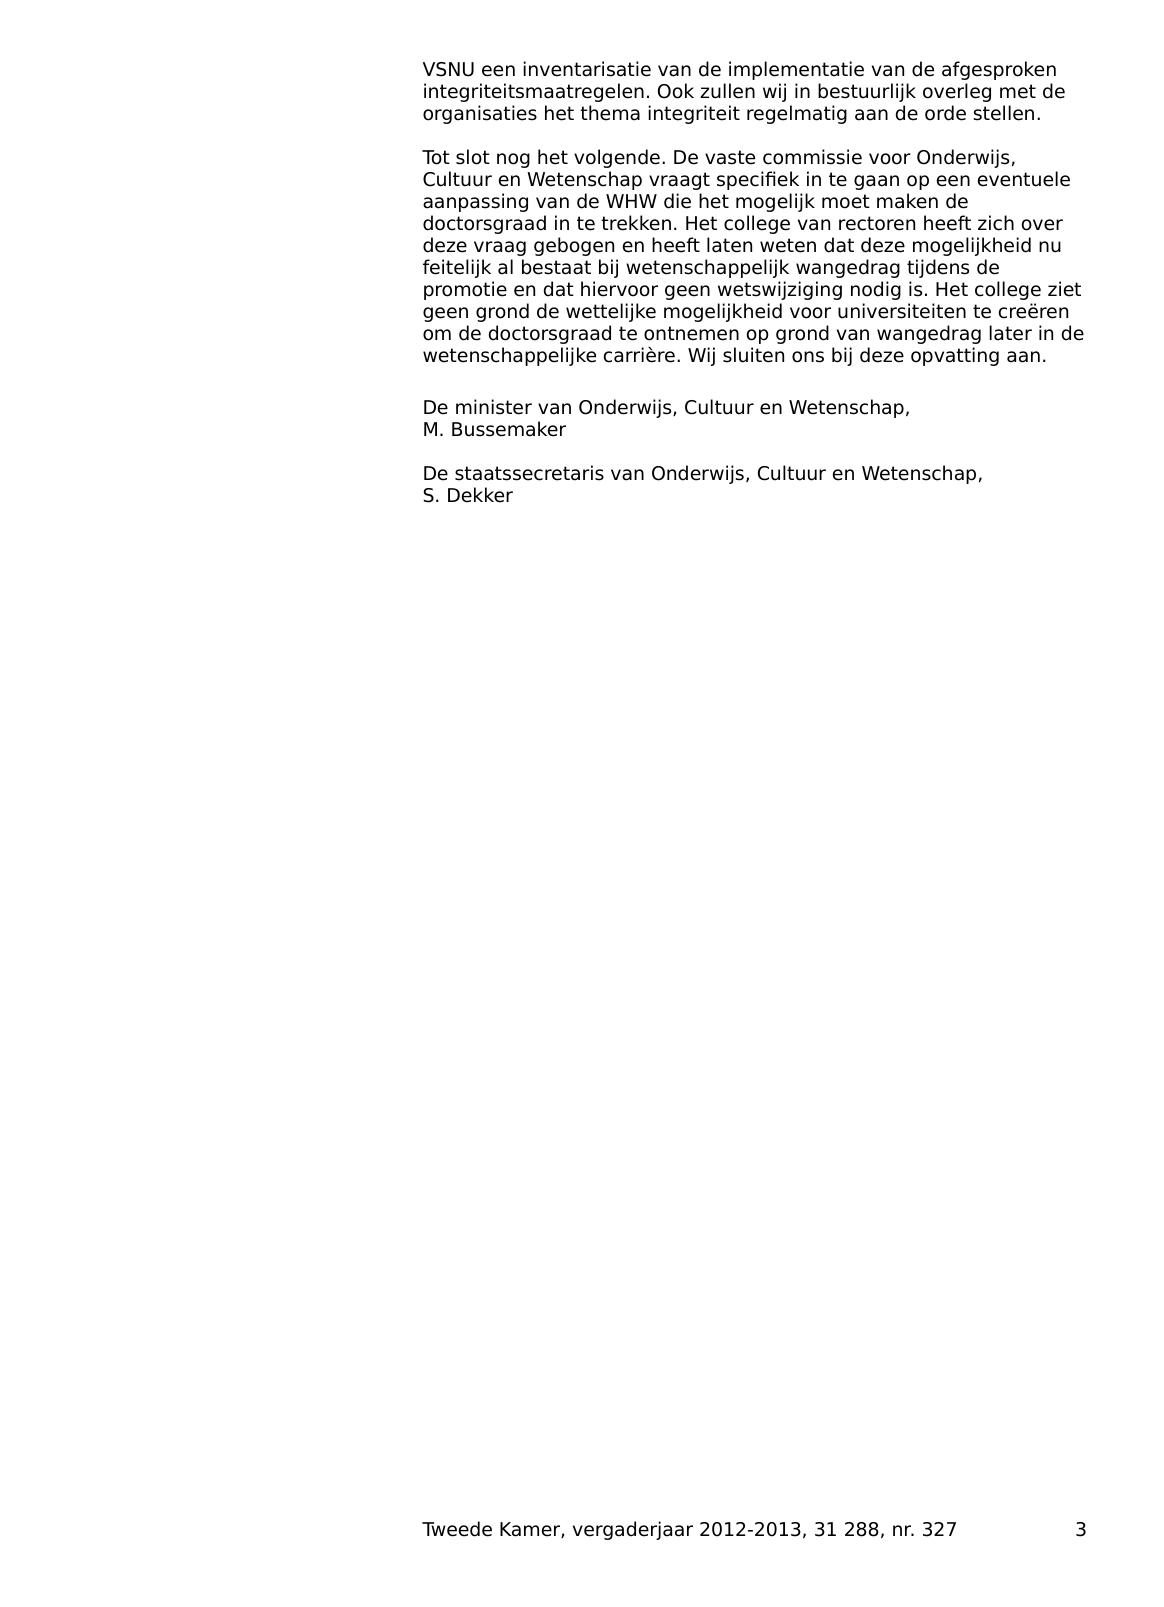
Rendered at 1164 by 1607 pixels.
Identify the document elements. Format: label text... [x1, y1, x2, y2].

text Tot slot nog het volgende. De vaste commissie voor Onderwijs, Cultuur en Wetenschap vraagt specifiek in te gaan op een eventuele aanpassing van de WHW die het mogelijk moet maken de doctorsgraad in te trekken. Het college van rectoren heeft zich over deze vraag gebogen en heeft laten weten dat deze mogelijkheid nu feitelijk al bestaat bij wetenschappelijk wangedrag tijdens de promotie en dat hiervoor geen wetswijziging nodig is. Het college ziet geen grond de wettelijke mogelijkheid voor universiteiten te creëren om de doctorsgraad te ontnemen op grond van wangedrag later in de wetenschappelijke carrière. Wij sluiten ons bij deze opvatting aan. [422, 147, 1087, 367]
text De minister van Onderwijs, Cultuur en Wetenschap, M. Bussemaker [422, 397, 1087, 441]
text De staatssecretaris van Onderwijs, Cultuur en Wetenschap, S. Dekker [422, 463, 1087, 507]
text VSNU een inventarisatie van de implementatie van de afgesproken integriteitsmaatregelen. Ook zullen wij in bestuurlijk overleg met de organisaties het thema integriteit regelmatig aan de orde stellen. [422, 59, 1087, 125]
